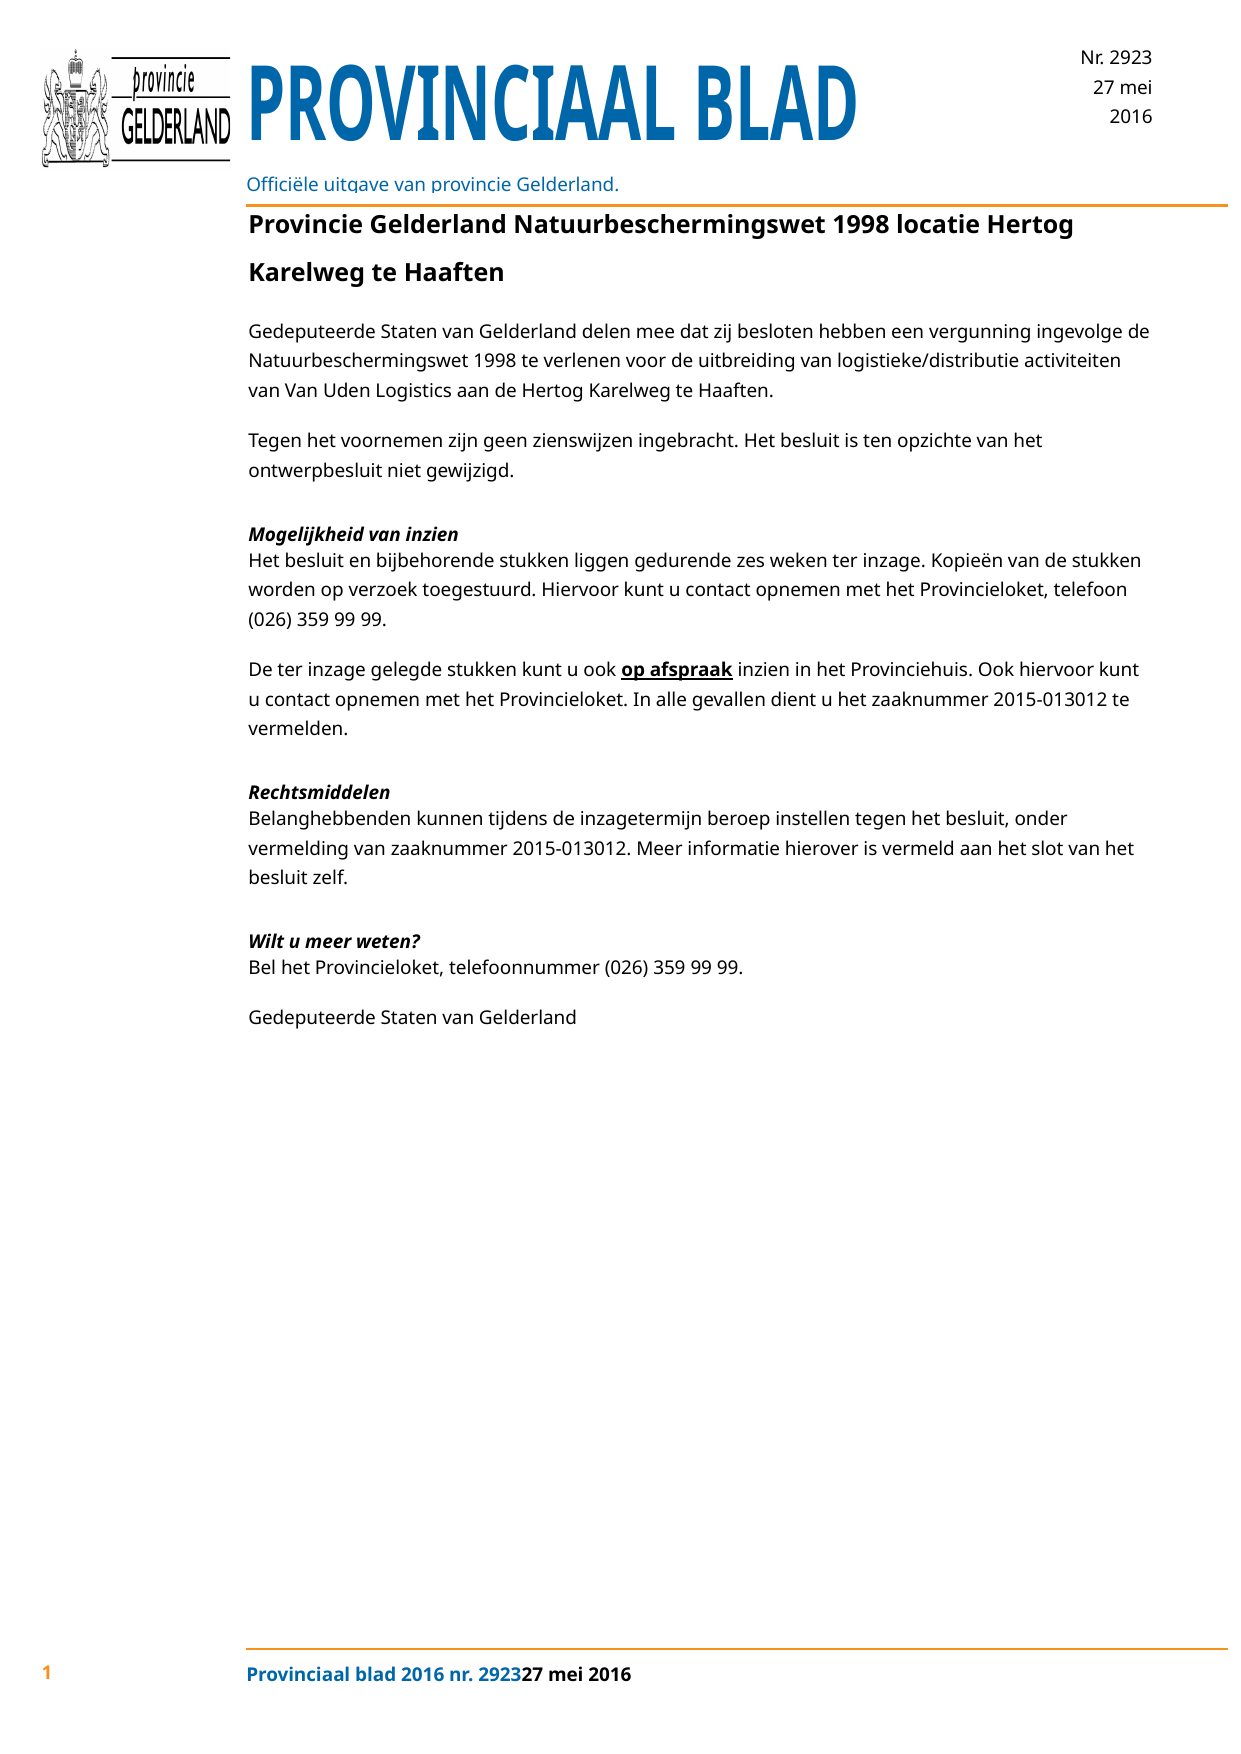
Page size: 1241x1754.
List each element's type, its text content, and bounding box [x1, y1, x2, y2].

text Gedeputeerde Staten van Gelderland delen mee dat zij besloten hebben een vergunning ingevolge de Natuurbeschermingswet 1998 te verlenen voor de uitbreiding van logistieke/distributie activiteiten van Van Uden Logistics aan de Hertog Karelweg te Haaften. [248, 318, 1152, 403]
text Bel het Provincieloket, telefoonnummer (026) 359 99 99. [248, 954, 1152, 980]
text Gedeputeerde Staten van Gelderland [248, 1004, 1152, 1030]
text De ter inzage gelegde stukken kunt u ook op afspraak inzien in het Provinciehuis. Ook hiervoor kunt u contact opnemen met het Provincieloket. In alle gevallen dient u het zaaknummer 2015-013012 te vermelden. [248, 656, 1152, 741]
text Belanghebbenden kunnen tijdens de inzagetermijn beroep instellen tegen het besluit, onder vermelding van zaaknummer 2015-013012. Meer informatie hierover is vermeld aan het slot van het besluit zelf. [248, 805, 1152, 890]
text Wilt u meer weten? [248, 928, 1152, 954]
text Rechtsmiddelen [248, 779, 1152, 805]
picture [41, 47, 231, 172]
text Mogelijkheid van inzien [248, 521, 1152, 547]
text Provincie Gelderland Natuurbeschermingswet 1998 locatie Hertog Karelweg te Haaften [248, 207, 1152, 288]
text Tegen het voornemen zijn geen zienswijzen ingebracht. Het besluit is ten opzichte van het ontwerpbesluit niet gewijzigd. [248, 427, 1152, 483]
text Het besluit en bijbehorende stukken liggen gedurende zes weken ter inzage. Kopieën van de stukken worden op verzoek toegestuurd. Hiervoor kunt u contact opnemen met het Provincieloket, telefoon (026) 359 99 99. [248, 547, 1152, 632]
